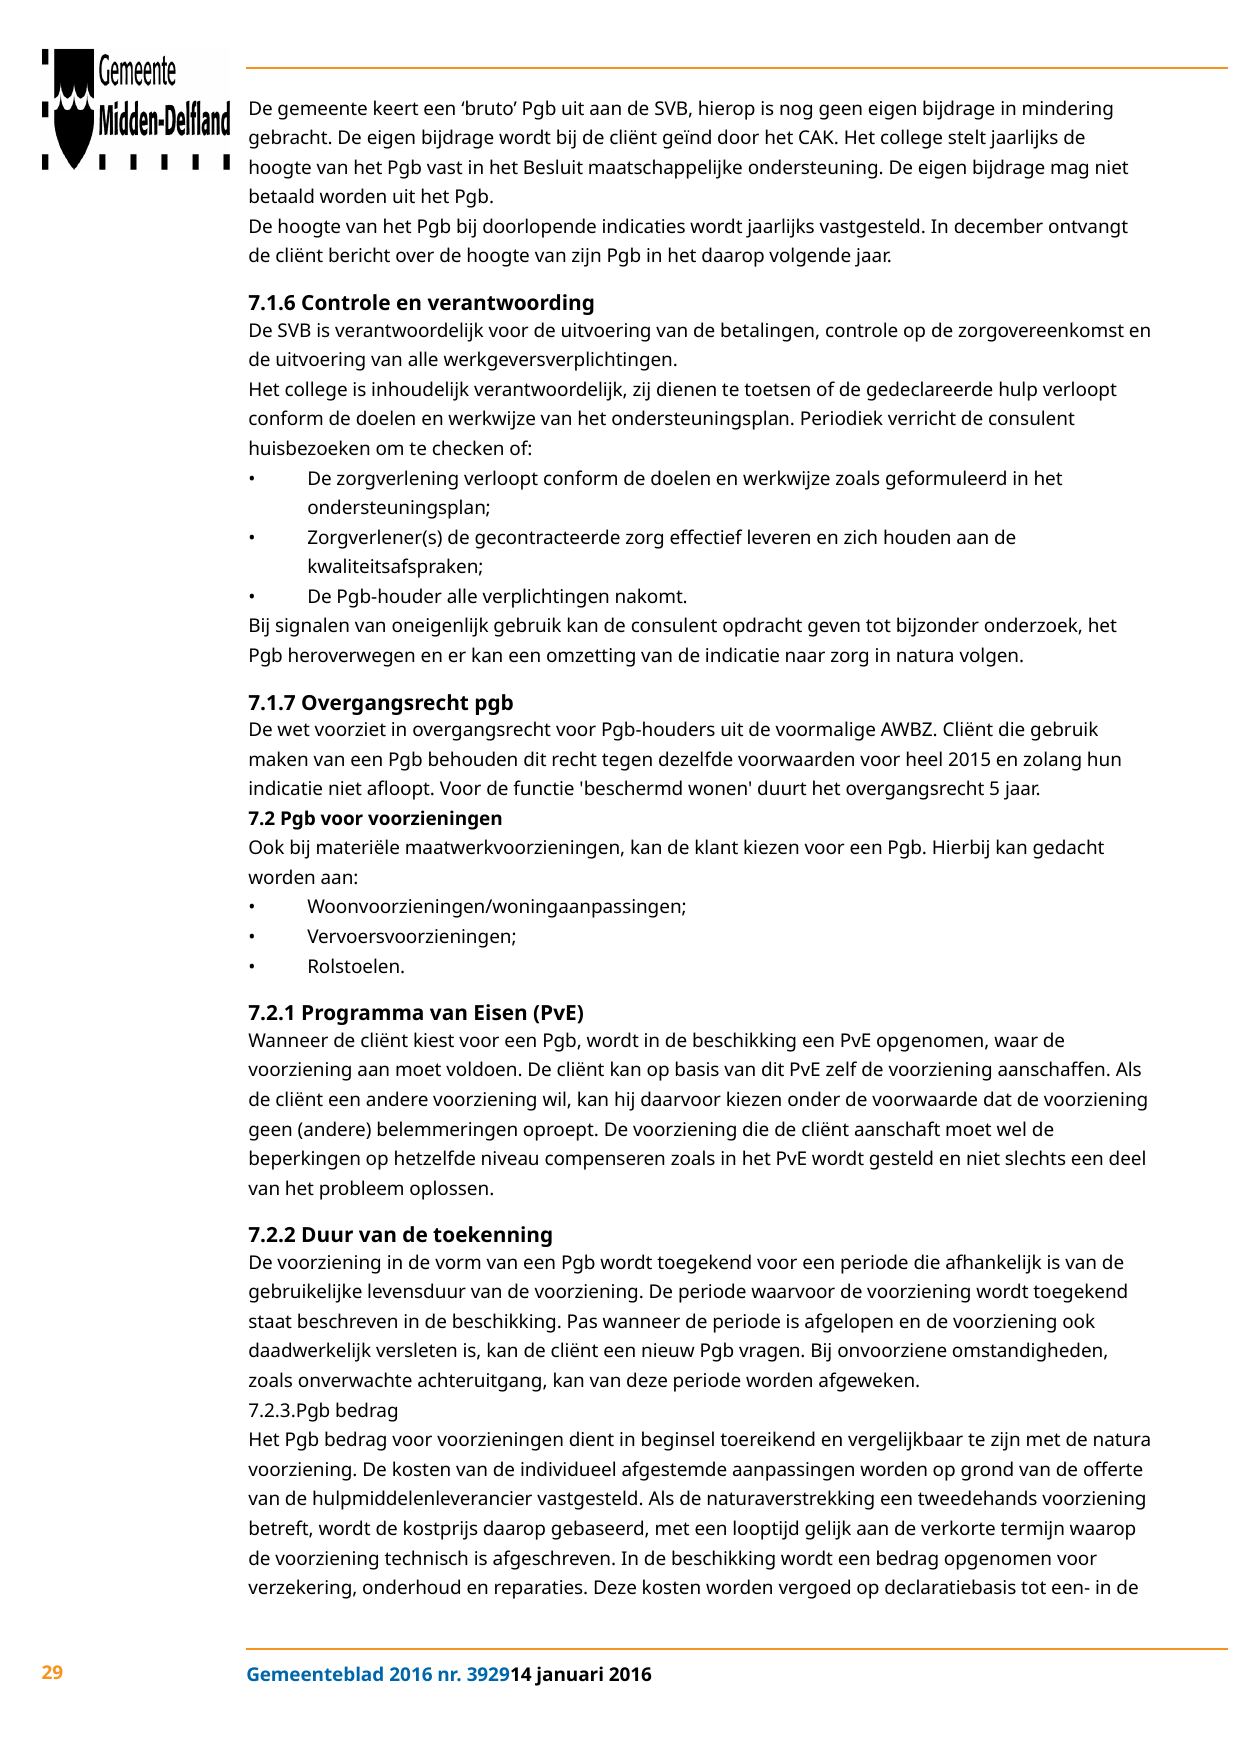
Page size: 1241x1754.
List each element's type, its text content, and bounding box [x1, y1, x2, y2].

text De wet voorziet in overgangsrecht voor Pgb-houders uit de voormalige AWBZ. Cliënt die gebruik maken van een Pgb behouden dit recht tegen dezelfde voorwaarden voor heel 2015 en zolang hun indicatie niet afloopt. Voor de functie 'beschermd wonen' duurt het overgangsrecht 5 jaar. [248, 716, 1152, 801]
picture [41, 47, 231, 172]
text 7.2 Pgb voor voorzieningen [248, 805, 1152, 831]
text 7.1.7 Overgangsrecht pgb [248, 688, 1152, 716]
list Vervoersvoorzieningen; [248, 923, 1152, 949]
text Het college is inhoudelijk verantwoordelijk, zij dienen te toetsen of de gedeclareerde hulp verloopt conform de doelen en werkwijze van het ondersteuningsplan. Periodiek verricht de consulent huisbezoeken om te checken of: [248, 376, 1152, 461]
text 7.2.2 Duur van de toekenning [248, 1221, 1152, 1249]
text De gemeente keert een ‘bruto’ Pgb uit aan de SVB, hierop is nog geen eigen bijdrage in mindering gebracht. De eigen bijdrage wordt bij de cliënt geïnd door het CAK. Het college stelt jaarlijks de hoogte van het Pgb vast in het Besluit maatschappelijke ondersteuning. De eigen bijdrage mag niet betaald worden uit het Pgb. [248, 95, 1152, 209]
list De zorgverlening verloopt conform de doelen en werkwijze zoals geformuleerd in het ondersteuningsplan; [248, 465, 1152, 520]
text 7.2.1 Programma van Eisen (PvE) [248, 998, 1152, 1027]
text De SVB is verantwoordelijk voor de uitvoering van de betalingen, controle op de zorgovereenkomst en de uitvoering van alle werkgeversverplichtingen. [248, 317, 1152, 372]
text Bij signalen van oneigenlijk gebruik kan de consulent opdracht geven tot bijzonder onderzoek, het Pgb heroverwegen en er kan een omzetting van de indicatie naar zorg in natura volgen. [248, 613, 1152, 668]
text Wanneer de cliënt kiest voor een Pgb, wordt in de beschikking een PvE opgenomen, waar de voorziening aan moet voldoen. De cliënt kan op basis van dit PvE zelf de voorziening aanschaffen. Als de cliënt een andere voorziening wil, kan hij daarvoor kiezen onder de voorwaarde dat de voorziening geen (andere) belemmeringen oproept. De voorziening die de cliënt aanschaft moet wel de beperkingen op hetzelfde niveau compenseren zoals in het PvE wordt gesteld en niet slechts een deel van het probleem oplossen. [248, 1027, 1152, 1201]
list De Pgb-houder alle verplichtingen nakomt. [248, 583, 1152, 609]
text De voorziening in de vorm van een Pgb wordt toegekend voor een periode die afhankelijk is van de gebruikelijke levensduur van de voorziening. De periode waarvoor de voorziening wordt toegekend staat beschreven in de beschikking. Pas wanneer de periode is afgelopen en de voorziening ook daadwerkelijk versleten is, kan de cliënt een nieuw Pgb vragen. Bij onvoorziene omstandigheden, zoals onverwachte achteruitgang, kan van deze periode worden afgeweken. [248, 1249, 1152, 1393]
list Woonvoorzieningen/woningaanpassingen; [248, 894, 1152, 919]
text Het Pgb bedrag voor voorzieningen dient in beginsel toereikend en vergelijkbaar te zijn met de natura voorziening. De kosten van de individueel afgestemde aanpassingen worden op grond van de offerte van de hulpmiddelenleverancier vastgesteld. Als de naturaverstrekking een tweedehands voorziening betreft, wordt de kostprijs daarop gebaseerd, met een looptijd gelijk aan de verkorte termijn waarop de voorziening technisch is afgeschreven. In de beschikking wordt een bedrag opgenomen voor verzekering, onderhoud en reparaties. Deze kosten worden vergoed op declaratiebasis tot een- in de [248, 1426, 1152, 1600]
list Rolstoelen. [248, 953, 1152, 979]
text De hoogte van het Pgb bij doorlopende indicaties wordt jaarlijks vastgesteld. In december ontvangt de cliënt bericht over de hoogte van zijn Pgb in het daarop volgende jaar. [248, 213, 1152, 268]
list Zorgverlener(s) de gecontracteerde zorg effectief leveren en zich houden aan de kwaliteitsafspraken; [248, 524, 1152, 579]
text 7.1.6 Controle en verantwoording [248, 288, 1152, 317]
text 7.2.3.Pgb bedrag [248, 1397, 1152, 1423]
text Ook bij materiële maatwerkvoorzieningen, kan de klant kiezen voor een Pgb. Hierbij kan gedacht worden aan: [248, 834, 1152, 890]
